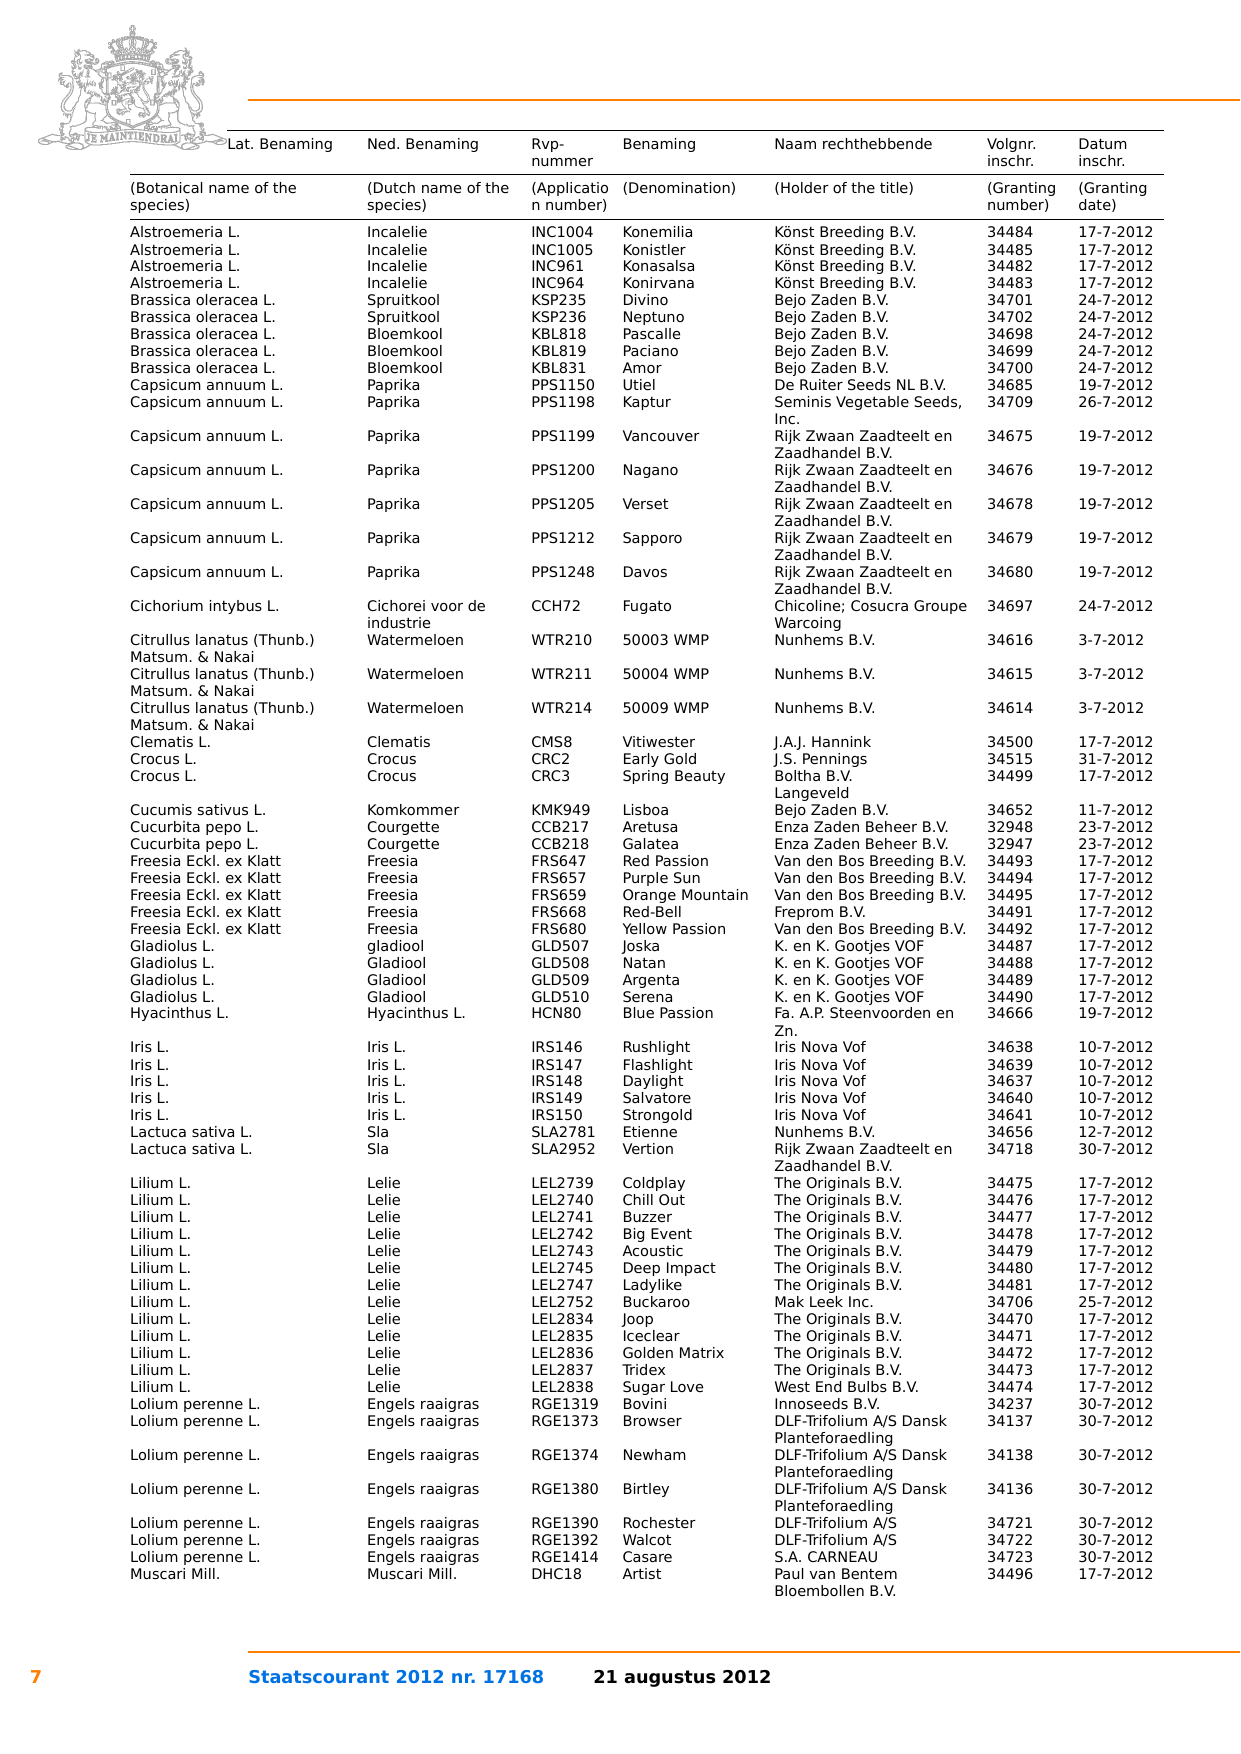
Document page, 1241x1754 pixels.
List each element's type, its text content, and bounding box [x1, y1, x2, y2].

table_cell 34614 [981, 700, 1072, 734]
table_cell Deep Impact [616, 1260, 768, 1277]
table_cell Paprika [361, 496, 525, 530]
table_cell 34480 [981, 1260, 1072, 1277]
table_cell 17-7-2012 [1072, 1243, 1163, 1260]
table_cell WTR210 [525, 632, 616, 666]
table_cell 10-7-2012 [1072, 1073, 1163, 1090]
table_cell The Originals B.V. [768, 1362, 981, 1379]
table_cell 34482 [981, 258, 1072, 275]
table_header Lat. Benaming [130, 131, 361, 174]
table_cell 32947 [981, 836, 1072, 853]
table_cell 17-7-2012 [1072, 1192, 1163, 1209]
table_cell Konirvana [616, 275, 768, 292]
table_cell 17-7-2012 [1072, 1311, 1163, 1328]
table_cell Lilium L. [130, 1226, 361, 1243]
table_cell 34499 [981, 768, 1072, 785]
table_cell Bloemkool [361, 360, 525, 377]
table_cell Citrullus lanatus (Thunb.) Matsum. & Nakai [130, 632, 361, 666]
table_cell Browser [616, 1413, 768, 1447]
table_cell 34138 [981, 1447, 1072, 1481]
table_cell Serena [616, 989, 768, 1005]
table_cell Iris Nova Vof [768, 1090, 981, 1107]
table_cell Gladiolus L. [130, 955, 361, 971]
table_cell Lelie [361, 1379, 525, 1396]
table_cell Enza Zaden Beheer B.V. [768, 819, 981, 836]
table_cell 34476 [981, 1192, 1072, 1209]
table_cell Sla [361, 1141, 525, 1175]
table_cell Salvatore [616, 1090, 768, 1107]
table_cell 17-7-2012 [1072, 955, 1163, 971]
table_cell PPS1200 [525, 462, 616, 496]
table_cell Divino [616, 292, 768, 309]
table_cell KSP235 [525, 292, 616, 309]
table_cell IRS147 [525, 1056, 616, 1073]
table_cell Brassica oleracea L. [130, 343, 361, 360]
table_cell Watermeloen [361, 632, 525, 666]
table_cell LEL2837 [525, 1362, 616, 1379]
table_cell Cucurbita pepo L. [130, 819, 361, 836]
table_cell Van den Bos Breeding B.V. [768, 853, 981, 869]
table_cell Mak Leek Inc. [768, 1294, 981, 1311]
table_cell Rijk Zwaan Zaadteelt en Zaadhandel B.V. [768, 530, 981, 564]
table_cell Orange Mountain [616, 887, 768, 903]
table_cell Capsicum annuum L. [130, 377, 361, 394]
table_cell Engels raaigras [361, 1515, 525, 1532]
table_cell KBL831 [525, 360, 616, 377]
table_cell Watermeloen [361, 700, 525, 734]
table_cell 30-7-2012 [1072, 1515, 1163, 1532]
table_cell (Dutch name of the species) [361, 175, 525, 219]
table_cell [361, 785, 525, 802]
table_cell Konistler [616, 241, 768, 258]
table_cell 34487 [981, 938, 1072, 954]
table_cell Cucurbita pepo L. [130, 836, 361, 853]
table_cell 34652 [981, 802, 1072, 819]
table_cell Ladylike [616, 1277, 768, 1294]
table_cell Incalelie [361, 275, 525, 292]
table_cell INC1004 [525, 220, 616, 241]
table_cell Incalelie [361, 220, 525, 241]
table_cell IRS150 [525, 1107, 616, 1124]
table_cell LEL2834 [525, 1311, 616, 1328]
table_cell Gladiool [361, 989, 525, 1005]
table_cell 34685 [981, 377, 1072, 394]
table_cell Freesia Eckl. ex Klatt [130, 904, 361, 921]
table_cell Verset [616, 496, 768, 530]
table_cell Freprom B.V. [768, 904, 981, 921]
table_cell Rijk Zwaan Zaadteelt en Zaadhandel B.V. [768, 1141, 981, 1175]
table_cell PPS1212 [525, 530, 616, 564]
table_cell 34676 [981, 462, 1072, 496]
table_cell Cichorei voor de industrie [361, 598, 525, 632]
table_cell Gladiool [361, 955, 525, 971]
table_cell 34640 [981, 1090, 1072, 1107]
table_cell [981, 785, 1072, 802]
table_cell 34638 [981, 1039, 1072, 1056]
table_cell 19-7-2012 [1072, 428, 1163, 462]
table_cell 17-7-2012 [1072, 971, 1163, 988]
table_cell 23-7-2012 [1072, 819, 1163, 836]
table_cell Fugato [616, 598, 768, 632]
table_cell Lilium L. [130, 1345, 361, 1362]
table_cell Lolium perenne L. [130, 1532, 361, 1549]
table_cell Lelie [361, 1175, 525, 1192]
table_cell 34471 [981, 1328, 1072, 1345]
table_cell Lactuca sativa L. [130, 1141, 361, 1175]
table_cell FRS647 [525, 853, 616, 869]
table_cell Lelie [361, 1226, 525, 1243]
table_cell CCH72 [525, 598, 616, 632]
table_cell Lolium perenne L. [130, 1515, 361, 1532]
table_cell RGE1390 [525, 1515, 616, 1532]
table_cell IRS146 [525, 1039, 616, 1056]
table_cell 24-7-2012 [1072, 309, 1163, 326]
table_cell Freesia Eckl. ex Klatt [130, 853, 361, 869]
table_cell Bejo Zaden B.V. [768, 309, 981, 326]
table_cell RGE1319 [525, 1396, 616, 1413]
table_cell IRS149 [525, 1090, 616, 1107]
table_cell 17-7-2012 [1072, 1566, 1163, 1600]
table_cell Iris L. [361, 1039, 525, 1056]
table_cell Freesia [361, 921, 525, 937]
table_cell Buzzer [616, 1209, 768, 1226]
table_cell Natan [616, 955, 768, 971]
table_cell Engels raaigras [361, 1549, 525, 1566]
table_cell WTR211 [525, 666, 616, 700]
table_cell Newham [616, 1447, 768, 1481]
table_cell LEL2740 [525, 1192, 616, 1209]
table_cell Bejo Zaden B.V. [768, 360, 981, 377]
table_cell 19-7-2012 [1072, 462, 1163, 496]
table_cell Rochester [616, 1515, 768, 1532]
table_cell PPS1150 [525, 377, 616, 394]
table_cell CRC3 [525, 768, 616, 785]
table_cell Paprika [361, 530, 525, 564]
table_cell Capsicum annuum L. [130, 530, 361, 564]
table_cell Iris L. [361, 1107, 525, 1124]
table_cell Bloemkool [361, 343, 525, 360]
table_cell Könst Breeding B.V. [768, 241, 981, 258]
table_cell 3-7-2012 [1072, 632, 1163, 666]
table_cell 34136 [981, 1481, 1072, 1515]
table_cell PPS1199 [525, 428, 616, 462]
table_cell Pascalle [616, 326, 768, 343]
table_cell Lolium perenne L. [130, 1447, 361, 1481]
table_cell LEL2745 [525, 1260, 616, 1277]
table_cell S.A. CARNEAU [768, 1549, 981, 1566]
table_cell Coldplay [616, 1175, 768, 1192]
table_cell GLD509 [525, 971, 616, 988]
table_cell 34641 [981, 1107, 1072, 1124]
table_cell 34495 [981, 887, 1072, 903]
table_cell RGE1380 [525, 1481, 616, 1515]
table_cell KMK949 [525, 802, 616, 819]
table_cell Iris L. [130, 1107, 361, 1124]
table_cell Hyacinthus L. [361, 1005, 525, 1039]
table_cell Lactuca sativa L. [130, 1124, 361, 1141]
table_cell Capsicum annuum L. [130, 394, 361, 428]
table_cell Paul van Bentem Bloembollen B.V. [768, 1566, 981, 1600]
table_cell Muscari Mill. [130, 1566, 361, 1600]
table_cell Lisboa [616, 802, 768, 819]
table_cell Iris L. [361, 1073, 525, 1090]
table_cell Bejo Zaden B.V. [768, 802, 981, 819]
table_cell Chill Out [616, 1192, 768, 1209]
table_cell Lelie [361, 1192, 525, 1209]
table_cell FRS659 [525, 887, 616, 903]
table_cell Vancouver [616, 428, 768, 462]
table_cell Lolium perenne L. [130, 1396, 361, 1413]
table_cell Lelie [361, 1294, 525, 1311]
table_cell Lilium L. [130, 1192, 361, 1209]
table_cell 32948 [981, 819, 1072, 836]
table_cell 17-7-2012 [1072, 258, 1163, 275]
table_cell Brassica oleracea L. [130, 360, 361, 377]
table_cell Lilium L. [130, 1328, 361, 1345]
table_cell J.S. Pennings [768, 751, 981, 768]
table_cell DHC18 [525, 1566, 616, 1600]
table_cell Paprika [361, 462, 525, 496]
table_cell The Originals B.V. [768, 1209, 981, 1226]
table_cell Gladiool [361, 971, 525, 988]
table_cell (Denomination) [616, 175, 768, 219]
table_cell LEL2743 [525, 1243, 616, 1260]
table_cell CCB217 [525, 819, 616, 836]
table_cell Bejo Zaden B.V. [768, 343, 981, 360]
table_cell INC961 [525, 258, 616, 275]
table_cell 30-7-2012 [1072, 1447, 1163, 1481]
table_cell Nunhems B.V. [768, 632, 981, 666]
table_cell 24-7-2012 [1072, 343, 1163, 360]
table_cell 34702 [981, 309, 1072, 326]
table_cell 34470 [981, 1311, 1072, 1328]
table_cell Bovini [616, 1396, 768, 1413]
table_cell 17-7-2012 [1072, 768, 1163, 785]
table_cell [1072, 785, 1163, 802]
table_cell 24-7-2012 [1072, 360, 1163, 377]
table_cell Nunhems B.V. [768, 666, 981, 700]
table_cell PPS1198 [525, 394, 616, 428]
table_cell 50004 WMP [616, 666, 768, 700]
table_cell 34491 [981, 904, 1072, 921]
table_cell 34709 [981, 394, 1072, 428]
table_cell Clematis L. [130, 734, 361, 751]
table_cell The Originals B.V. [768, 1192, 981, 1209]
table_cell Konemilia [616, 220, 768, 241]
table_cell Red Passion [616, 853, 768, 869]
table_cell 34698 [981, 326, 1072, 343]
table_cell 34639 [981, 1056, 1072, 1073]
table_cell 34493 [981, 853, 1072, 869]
table_cell Komkommer [361, 802, 525, 819]
table_cell Crocus [361, 751, 525, 768]
table_cell Rijk Zwaan Zaadteelt en Zaadhandel B.V. [768, 564, 981, 598]
table_cell 34500 [981, 734, 1072, 751]
table_cell Crocus L. [130, 768, 361, 785]
table_cell 17-7-2012 [1072, 938, 1163, 954]
table_cell Courgette [361, 836, 525, 853]
table_cell Freesia Eckl. ex Klatt [130, 921, 361, 937]
table_cell Etienne [616, 1124, 768, 1141]
table_cell Lelie [361, 1362, 525, 1379]
table_cell Engels raaigras [361, 1481, 525, 1515]
table_cell WTR214 [525, 700, 616, 734]
table_cell HCN80 [525, 1005, 616, 1039]
table_cell Gladiolus L. [130, 938, 361, 954]
table_cell 17-7-2012 [1072, 904, 1163, 921]
table_cell INC964 [525, 275, 616, 292]
table_cell Lelie [361, 1209, 525, 1226]
table_cell LEL2742 [525, 1226, 616, 1243]
table_cell Paprika [361, 394, 525, 428]
table_cell GLD508 [525, 955, 616, 971]
table_cell gladiool [361, 938, 525, 954]
table_cell 34675 [981, 428, 1072, 462]
table_cell Sapporo [616, 530, 768, 564]
table_cell Engels raaigras [361, 1396, 525, 1413]
table_cell 34475 [981, 1175, 1072, 1192]
table_cell 34490 [981, 989, 1072, 1005]
table_cell Spruitkool [361, 309, 525, 326]
table_cell Lilium L. [130, 1379, 361, 1396]
table_cell J.A.J. Hannink [768, 734, 981, 751]
table_cell 34699 [981, 343, 1072, 360]
table_cell De Ruiter Seeds NL B.V. [768, 377, 981, 394]
table_cell FRS680 [525, 921, 616, 937]
table_cell 30-7-2012 [1072, 1141, 1163, 1175]
table_cell Iris L. [130, 1056, 361, 1073]
table_cell 24-7-2012 [1072, 598, 1163, 632]
table_cell Argenta [616, 971, 768, 988]
table_cell 17-7-2012 [1072, 887, 1163, 903]
table_cell Artist [616, 1566, 768, 1600]
table_cell 17-7-2012 [1072, 1175, 1163, 1192]
table_cell Könst Breeding B.V. [768, 258, 981, 275]
table_cell Engels raaigras [361, 1532, 525, 1549]
table_cell Lilium L. [130, 1260, 361, 1277]
table_cell GLD510 [525, 989, 616, 1005]
table_cell Davos [616, 564, 768, 598]
table_cell Chicoline; Cosucra Groupe Warcoing [768, 598, 981, 632]
table_cell Alstroemeria L. [130, 241, 361, 258]
table_cell INC1005 [525, 241, 616, 258]
table_cell Vitiwester [616, 734, 768, 751]
table_cell Joska [616, 938, 768, 954]
table_header Datum inschr. [1072, 131, 1163, 174]
table_cell Iceclear [616, 1328, 768, 1345]
table_cell 25-7-2012 [1072, 1294, 1163, 1311]
table_cell Citrullus lanatus (Thunb.) Matsum. & Nakai [130, 666, 361, 700]
table_cell LEL2752 [525, 1294, 616, 1311]
table_cell 34718 [981, 1141, 1072, 1175]
table_cell 34494 [981, 870, 1072, 887]
table_cell Engels raaigras [361, 1413, 525, 1447]
table_cell Yellow Passion [616, 921, 768, 937]
table_cell Incalelie [361, 258, 525, 275]
table_cell Iris L. [130, 1039, 361, 1056]
table_cell Langeveld [768, 785, 981, 802]
table_cell Joop [616, 1311, 768, 1328]
table_cell Iris L. [130, 1090, 361, 1107]
table_cell Van den Bos Breeding B.V. [768, 887, 981, 903]
table_cell Iris Nova Vof [768, 1039, 981, 1056]
table_cell RGE1414 [525, 1549, 616, 1566]
table_cell 34680 [981, 564, 1072, 598]
table_cell Incalelie [361, 241, 525, 258]
table_cell Alstroemeria L. [130, 275, 361, 292]
table_cell Casare [616, 1549, 768, 1566]
table_cell KBL819 [525, 343, 616, 360]
table_cell Amor [616, 360, 768, 377]
table_cell PPS1248 [525, 564, 616, 598]
table_cell 17-7-2012 [1072, 1379, 1163, 1396]
table_cell 10-7-2012 [1072, 1107, 1163, 1124]
table_cell Freesia Eckl. ex Klatt [130, 870, 361, 887]
table_cell LEL2747 [525, 1277, 616, 1294]
table_cell Flashlight [616, 1056, 768, 1073]
table_cell Nagano [616, 462, 768, 496]
table_cell 34484 [981, 220, 1072, 241]
table_cell 34721 [981, 1515, 1072, 1532]
table_cell Neptuno [616, 309, 768, 326]
table_cell 30-7-2012 [1072, 1413, 1163, 1447]
table_cell The Originals B.V. [768, 1226, 981, 1243]
table_cell Paprika [361, 377, 525, 394]
table_cell Rushlight [616, 1039, 768, 1056]
table_cell Bejo Zaden B.V. [768, 326, 981, 343]
table_cell (Granting number) [981, 175, 1072, 219]
table_cell 34656 [981, 1124, 1072, 1141]
table_cell 10-7-2012 [1072, 1056, 1163, 1073]
table_cell 34473 [981, 1362, 1072, 1379]
table_cell LEL2838 [525, 1379, 616, 1396]
table_cell FRS668 [525, 904, 616, 921]
table_cell CRC2 [525, 751, 616, 768]
table_cell Engels raaigras [361, 1447, 525, 1481]
table_cell 34474 [981, 1379, 1072, 1396]
table_cell Daylight [616, 1073, 768, 1090]
table_cell The Originals B.V. [768, 1311, 981, 1328]
table_cell K. en K. Gootjes VOF [768, 989, 981, 1005]
table_cell Clematis [361, 734, 525, 751]
table_header Rvp-nummer [525, 131, 616, 174]
table_cell Golden Matrix [616, 1345, 768, 1362]
table_cell Crocus [361, 768, 525, 785]
table_cell 34485 [981, 241, 1072, 258]
table_cell Bejo Zaden B.V. [768, 292, 981, 309]
table_cell 34678 [981, 496, 1072, 530]
table_cell 17-7-2012 [1072, 1260, 1163, 1277]
table_cell RGE1373 [525, 1413, 616, 1447]
table_cell Blue Passion [616, 1005, 768, 1039]
table_header Naam rechthebbende [768, 131, 981, 174]
table_cell 34722 [981, 1532, 1072, 1549]
table_cell Red-Bell [616, 904, 768, 921]
table_cell KSP236 [525, 309, 616, 326]
table_cell Freesia [361, 853, 525, 869]
table_cell Lolium perenne L. [130, 1549, 361, 1566]
table_cell RGE1374 [525, 1447, 616, 1481]
table_cell Brassica oleracea L. [130, 309, 361, 326]
table_cell 19-7-2012 [1072, 1005, 1163, 1039]
table_cell Birtley [616, 1481, 768, 1515]
table_cell CCB218 [525, 836, 616, 853]
table_cell Paprika [361, 564, 525, 598]
table_cell Innoseeds B.V. [768, 1396, 981, 1413]
table_cell 17-7-2012 [1072, 220, 1163, 241]
table_cell (Holder of the title) [768, 175, 981, 219]
table_cell 17-7-2012 [1072, 275, 1163, 292]
table_cell 34515 [981, 751, 1072, 768]
table_cell Paciano [616, 343, 768, 360]
table_cell 17-7-2012 [1072, 1328, 1163, 1345]
table_cell 17-7-2012 [1072, 1226, 1163, 1243]
table_cell Fa. A.P. Steenvoorden en Zn. [768, 1005, 981, 1039]
table_cell Capsicum annuum L. [130, 564, 361, 598]
table_cell [616, 785, 768, 802]
table_cell DLF-Trifolium A/S Dansk Planteforaedling [768, 1447, 981, 1481]
table_cell 34616 [981, 632, 1072, 666]
table_cell LEL2836 [525, 1345, 616, 1362]
table_cell 23-7-2012 [1072, 836, 1163, 853]
table_cell Courgette [361, 819, 525, 836]
table_cell 3-7-2012 [1072, 700, 1163, 734]
table_cell Muscari Mill. [361, 1566, 525, 1600]
table_cell Lolium perenne L. [130, 1413, 361, 1447]
table_cell 19-7-2012 [1072, 530, 1163, 564]
table_cell Nunhems B.V. [768, 1124, 981, 1141]
table_cell Freesia [361, 904, 525, 921]
table_cell 24-7-2012 [1072, 326, 1163, 343]
table_cell Spruitkool [361, 292, 525, 309]
table_cell Lelie [361, 1311, 525, 1328]
table_cell 34137 [981, 1413, 1072, 1447]
table_cell RGE1392 [525, 1532, 616, 1549]
table_cell KBL818 [525, 326, 616, 343]
table_cell DLF-Trifolium A/S Dansk Planteforaedling [768, 1481, 981, 1515]
table_cell K. en K. Gootjes VOF [768, 938, 981, 954]
table_cell SLA2952 [525, 1141, 616, 1175]
table_cell The Originals B.V. [768, 1260, 981, 1277]
table_cell 17-7-2012 [1072, 241, 1163, 258]
table_cell 24-7-2012 [1072, 292, 1163, 309]
table_cell Citrullus lanatus (Thunb.) Matsum. & Nakai [130, 700, 361, 734]
table_cell Galatea [616, 836, 768, 853]
table_cell Lilium L. [130, 1175, 361, 1192]
table_cell 10-7-2012 [1072, 1039, 1163, 1056]
table_cell LEL2739 [525, 1175, 616, 1192]
table_cell PPS1205 [525, 496, 616, 530]
table_cell 17-7-2012 [1072, 853, 1163, 869]
table_cell Freesia [361, 870, 525, 887]
table_cell 17-7-2012 [1072, 989, 1163, 1005]
table_cell Acoustic [616, 1243, 768, 1260]
table_cell 30-7-2012 [1072, 1549, 1163, 1566]
table_cell Freesia Eckl. ex Klatt [130, 887, 361, 903]
table_cell Rijk Zwaan Zaadteelt en Zaadhandel B.V. [768, 428, 981, 462]
table_cell LEL2835 [525, 1328, 616, 1345]
table_cell 31-7-2012 [1072, 751, 1163, 768]
table_cell Nunhems B.V. [768, 700, 981, 734]
table_cell 19-7-2012 [1072, 496, 1163, 530]
table_cell Lilium L. [130, 1209, 361, 1226]
table_cell Lelie [361, 1328, 525, 1345]
table_cell 19-7-2012 [1072, 377, 1163, 394]
table_cell (Botanical name of the species) [130, 175, 361, 219]
table_cell 34472 [981, 1345, 1072, 1362]
table_cell The Originals B.V. [768, 1277, 981, 1294]
table_cell 34237 [981, 1396, 1072, 1413]
table_cell K. en K. Gootjes VOF [768, 971, 981, 988]
table_cell 34488 [981, 955, 1072, 971]
table_cell Lelie [361, 1243, 525, 1260]
table_cell Purple Sun [616, 870, 768, 887]
table_cell Lilium L. [130, 1362, 361, 1379]
table_cell FRS657 [525, 870, 616, 887]
table_cell Seminis Vegetable Seeds, Inc. [768, 394, 981, 428]
table_cell West End Bulbs B.V. [768, 1379, 981, 1396]
table_cell Iris Nova Vof [768, 1107, 981, 1124]
table_cell Iris L. [130, 1073, 361, 1090]
table_cell DLF-Trifolium A/S [768, 1515, 981, 1532]
table_cell Capsicum annuum L. [130, 496, 361, 530]
table_cell Enza Zaden Beheer B.V. [768, 836, 981, 853]
table_header Benaming [616, 131, 768, 174]
table_header Volgnr. inschr. [981, 131, 1072, 174]
table_cell Bloemkool [361, 326, 525, 343]
table_cell 34478 [981, 1226, 1072, 1243]
table_cell Lilium L. [130, 1243, 361, 1260]
table_cell Capsicum annuum L. [130, 462, 361, 496]
table_cell Watermeloen [361, 666, 525, 700]
table_cell Brassica oleracea L. [130, 292, 361, 309]
table_cell 34723 [981, 1549, 1072, 1566]
table_cell Lilium L. [130, 1277, 361, 1294]
table_cell Boltha B.V. [768, 768, 981, 785]
table_cell 50009 WMP [616, 700, 768, 734]
table_cell 17-7-2012 [1072, 921, 1163, 937]
table_cell Paprika [361, 428, 525, 462]
table_cell The Originals B.V. [768, 1175, 981, 1192]
table_cell SLA2781 [525, 1124, 616, 1141]
table_cell Hyacinthus L. [130, 1005, 361, 1039]
table_cell 34477 [981, 1209, 1072, 1226]
table_cell Rijk Zwaan Zaadteelt en Zaadhandel B.V. [768, 496, 981, 530]
table_cell 26-7-2012 [1072, 394, 1163, 428]
table_cell 34700 [981, 360, 1072, 377]
table_cell K. en K. Gootjes VOF [768, 955, 981, 971]
table_cell Crocus L. [130, 751, 361, 768]
table_cell 17-7-2012 [1072, 1277, 1163, 1294]
table_cell (Application number) [525, 175, 616, 219]
table_cell 17-7-2012 [1072, 1209, 1163, 1226]
table_cell Buckaroo [616, 1294, 768, 1311]
table_cell 34666 [981, 1005, 1072, 1039]
table_cell Alstroemeria L. [130, 220, 361, 241]
table_cell The Originals B.V. [768, 1328, 981, 1345]
table_cell 11-7-2012 [1072, 802, 1163, 819]
table_cell Konasalsa [616, 258, 768, 275]
table_cell Capsicum annuum L. [130, 428, 361, 462]
table_cell LEL2741 [525, 1209, 616, 1226]
table_cell 34615 [981, 666, 1072, 700]
table_cell IRS148 [525, 1073, 616, 1090]
table_cell Alstroemeria L. [130, 258, 361, 275]
table_cell Iris Nova Vof [768, 1056, 981, 1073]
table_cell Iris L. [361, 1090, 525, 1107]
table_cell Könst Breeding B.V. [768, 220, 981, 241]
table_cell 30-7-2012 [1072, 1481, 1163, 1515]
table_cell Utiel [616, 377, 768, 394]
table_cell Van den Bos Breeding B.V. [768, 921, 981, 937]
table_cell Big Event [616, 1226, 768, 1243]
table_cell Iris Nova Vof [768, 1073, 981, 1090]
table_cell DLF-Trifolium A/S [768, 1532, 981, 1549]
table_cell Lilium L. [130, 1311, 361, 1328]
table_cell DLF-Trifolium A/S Dansk Planteforaedling [768, 1413, 981, 1447]
table_cell Sugar Love [616, 1379, 768, 1396]
table_cell 34492 [981, 921, 1072, 937]
table_cell 34483 [981, 275, 1072, 292]
table_cell 34489 [981, 971, 1072, 988]
table_cell 30-7-2012 [1072, 1532, 1163, 1549]
table_cell 12-7-2012 [1072, 1124, 1163, 1141]
table_cell Rijk Zwaan Zaadteelt en Zaadhandel B.V. [768, 462, 981, 496]
table_cell Vertion [616, 1141, 768, 1175]
table_header Ned. Benaming [361, 131, 525, 174]
table_cell 17-7-2012 [1072, 734, 1163, 751]
table_cell Lolium perenne L. [130, 1481, 361, 1515]
table_cell Cucumis sativus L. [130, 802, 361, 819]
table_cell 34706 [981, 1294, 1072, 1311]
table_cell Strongold [616, 1107, 768, 1124]
table_cell 50003 WMP [616, 632, 768, 666]
table_cell 34637 [981, 1073, 1072, 1090]
table_cell (Granting date) [1072, 175, 1163, 219]
table_cell 34697 [981, 598, 1072, 632]
table_cell 10-7-2012 [1072, 1090, 1163, 1107]
table_cell [130, 785, 361, 802]
table_cell 17-7-2012 [1072, 870, 1163, 887]
table_cell Tridex [616, 1362, 768, 1379]
table_cell 17-7-2012 [1072, 1362, 1163, 1379]
table_cell Aretusa [616, 819, 768, 836]
table_cell Cichorium intybus L. [130, 598, 361, 632]
table_cell CMS8 [525, 734, 616, 751]
table_cell Könst Breeding B.V. [768, 275, 981, 292]
table_cell Lelie [361, 1260, 525, 1277]
table_cell 34701 [981, 292, 1072, 309]
table_cell 19-7-2012 [1072, 564, 1163, 598]
table_cell Lilium L. [130, 1294, 361, 1311]
table_cell 30-7-2012 [1072, 1396, 1163, 1413]
table_cell Kaptur [616, 394, 768, 428]
table_cell Freesia [361, 887, 525, 903]
table_cell Lelie [361, 1345, 525, 1362]
table_cell Gladiolus L. [130, 989, 361, 1005]
table_cell Lelie [361, 1277, 525, 1294]
table_cell 34679 [981, 530, 1072, 564]
table_cell The Originals B.V. [768, 1243, 981, 1260]
table_cell GLD507 [525, 938, 616, 954]
table_cell 3-7-2012 [1072, 666, 1163, 700]
table_cell 17-7-2012 [1072, 1345, 1163, 1362]
table_cell Early Gold [616, 751, 768, 768]
table_cell 34496 [981, 1566, 1072, 1600]
table_cell Sla [361, 1124, 525, 1141]
table_cell Gladiolus L. [130, 971, 361, 988]
table_cell [525, 785, 616, 802]
table_cell The Originals B.V. [768, 1345, 981, 1362]
table_cell 34479 [981, 1243, 1072, 1260]
table_cell 34481 [981, 1277, 1072, 1294]
table_cell Spring Beauty [616, 768, 768, 785]
table_cell Iris L. [361, 1056, 525, 1073]
table_cell Brassica oleracea L. [130, 326, 361, 343]
table_cell Walcot [616, 1532, 768, 1549]
picture [38, 25, 227, 150]
table_cell Van den Bos Breeding B.V. [768, 870, 981, 887]
